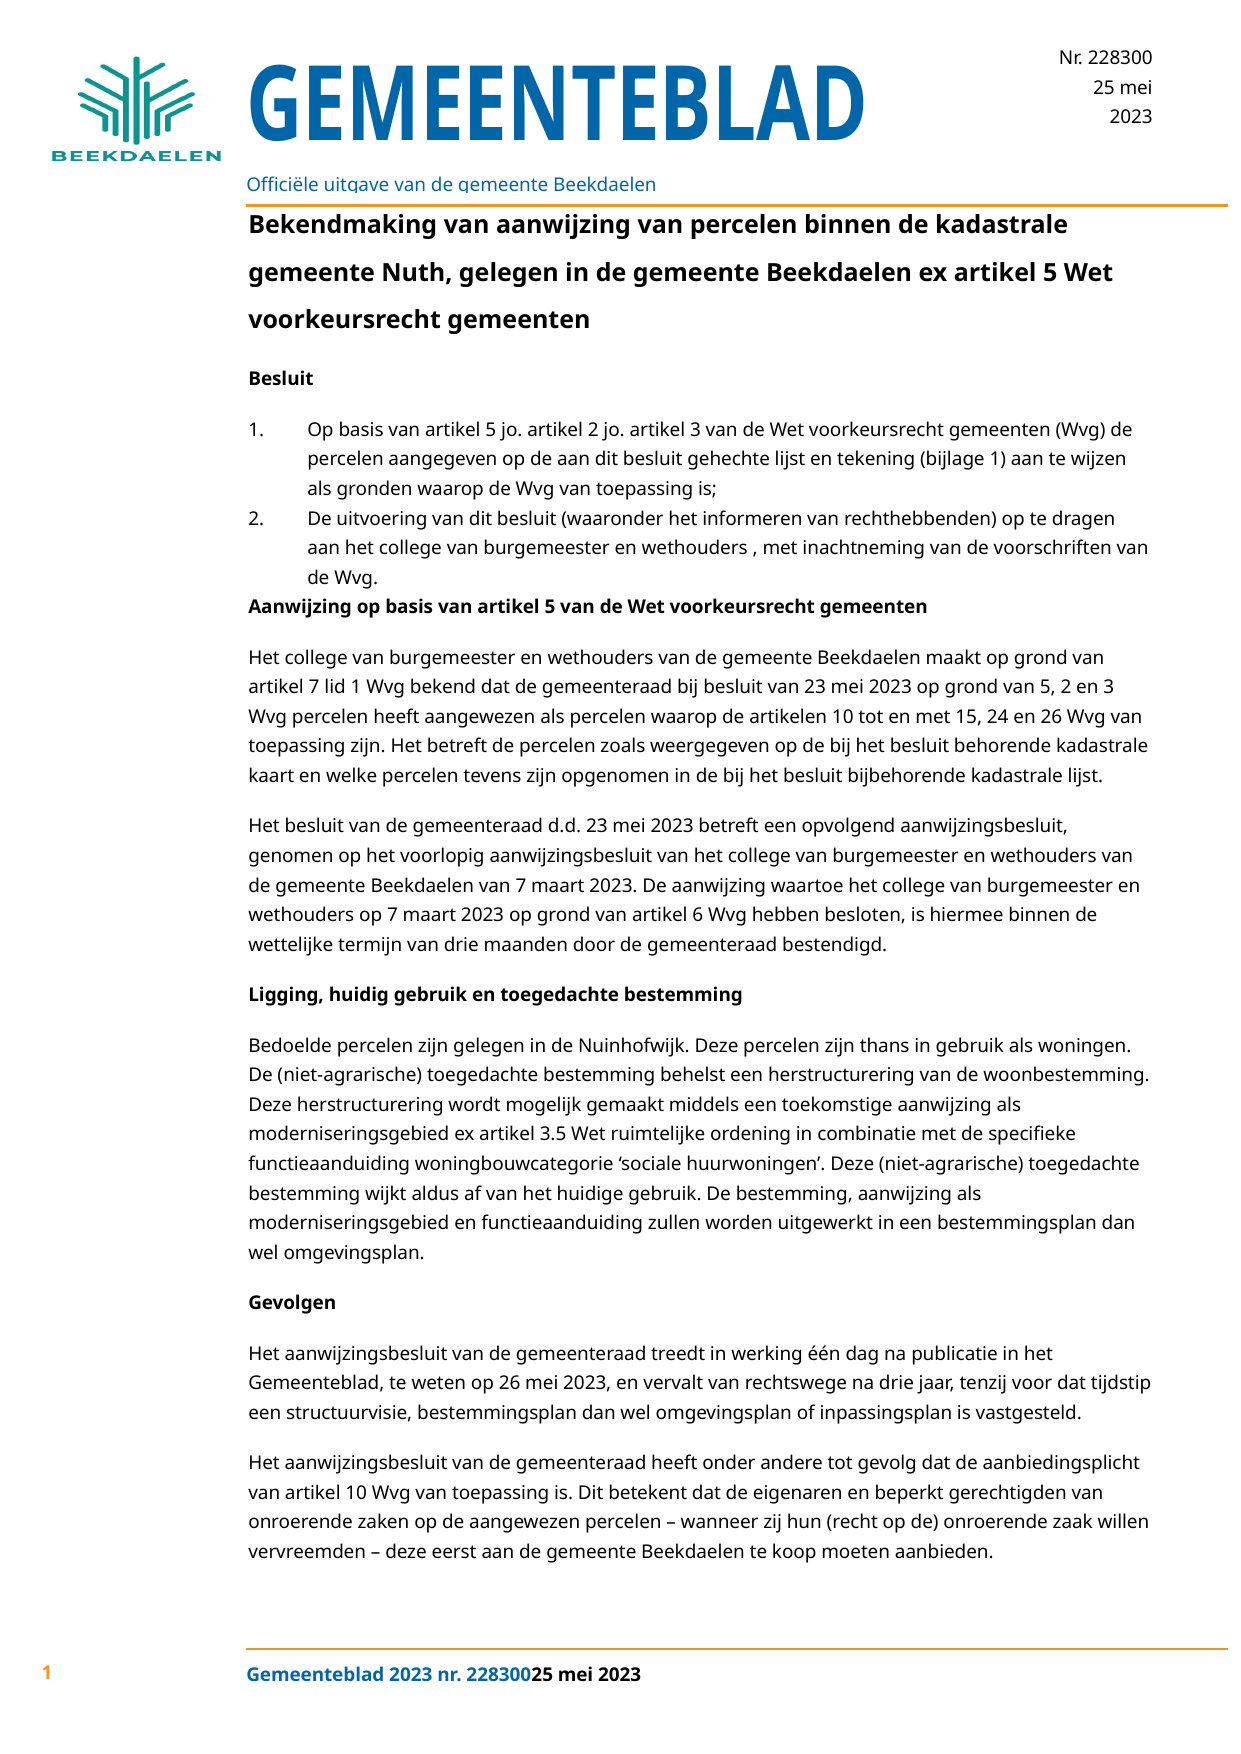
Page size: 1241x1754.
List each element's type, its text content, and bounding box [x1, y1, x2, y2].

picture [41, 47, 231, 172]
text Ligging, huidig gebruik en toegedachte bestemming [248, 981, 1152, 1007]
text Het besluit van de gemeenteraad d.d. 23 mei 2023 betreft een opvolgend aanwijzingsbesluit, genomen op het voorlopig aanwijzingsbesluit van het college van burgemeester en wethouders van de gemeente Beekdaelen van 7 maart 2023. De aanwijzing waartoe het college van burgemeester en wethouders op 7 maart 2023 op grond van artikel 6 Wvg hebben besloten, is hiermee binnen de wettelijke termijn van drie maanden door de gemeenteraad bestendigd. [248, 813, 1152, 957]
text Aanwijzing op basis van artikel 5 van de Wet voorkeursrecht gemeenten [248, 593, 1152, 619]
text Het aanwijzingsbesluit van de gemeenteraad treedt in werking één dag na publicatie in het Gemeenteblad, te weten op 26 mei 2023, en vervalt van rechtswege na drie jaar, tenzij voor dat tijdstip een structuurvisie, bestemmingsplan dan wel omgevingsplan of inpassingsplan is vastgesteld. [248, 1340, 1152, 1424]
text Het college van burgemeester en wethouders van de gemeente Beekdaelen maakt op grond van artikel 7 lid 1 Wvg bekend dat de gemeenteraad bij besluit van 23 mei 2023 op grond van 5, 2 en 3 Wvg percelen heeft aangewezen als percelen waarop de artikelen 10 tot en met 15, 24 en 26 Wvg van toepassing zijn. Het betreft de percelen zoals weergegeven op de bij het besluit behorende kadastrale kaart en welke percelen tevens zijn opgenomen in de bij het besluit bijbehorende kadastrale lijst. [248, 644, 1152, 788]
text Bekendmaking van aanwijzing van percelen binnen de kadastrale gemeente Nuth, gelegen in de gemeente Beekdaelen ex artikel 5 Wet voorkeursrecht gemeenten [248, 207, 1152, 336]
text Bedoelde percelen zijn gelegen in de Nuinhofwijk. Deze percelen zijn thans in gebruik als woningen. De (niet-agrarische) toegedachte bestemming behelst een herstructurering van de woonbestemming. Deze herstructurering wordt mogelijk gemaakt middels een toekomstige aanwijzing als moderniseringsgebied ex artikel 3.5 Wet ruimtelijke ordening in combinatie met de specifieke functieaanduiding woningbouwcategorie ‘sociale huurwoningen’. Deze (niet-agrarische) toegedachte bestemming wijkt aldus af van het huidige gebruik. De bestemming, aanwijzing als moderniseringsgebied en functieaanduiding zullen worden uitgewerkt in een bestemmingsplan dan wel omgevingsplan. [248, 1032, 1152, 1264]
text Het aanwijzingsbesluit van de gemeenteraad heeft onder andere tot gevolg dat de aanbiedingsplicht van artikel 10 Wvg van toepassing is. Dit betekent dat de eigenaren en beperkt gerechtigden van onroerende zaken op de aangewezen percelen – wanneer zij hun (recht op de) onroerende zaak willen vervreemden – deze eerst aan de gemeente Beekdaelen te koop moeten aanbieden. [248, 1449, 1152, 1564]
list Op basis van artikel 5 jo. artikel 2 jo. artikel 3 van de Wet voorkeursrecht gemeenten (Wvg) de percelen aangegeven op de aan dit besluit gehechte lijst en tekening (bijlage 1) aan te wijzen als gronden waarop de Wvg van toepassing is; [248, 416, 1152, 501]
list De uitvoering van dit besluit (waaronder het informeren van rechthebbenden) op te dragen aan het college van burgemeester en wethouders , met inachtneming van de voorschriften van de Wvg. [248, 505, 1152, 589]
text Gevolgen [248, 1289, 1152, 1315]
text Besluit [248, 366, 1152, 391]
